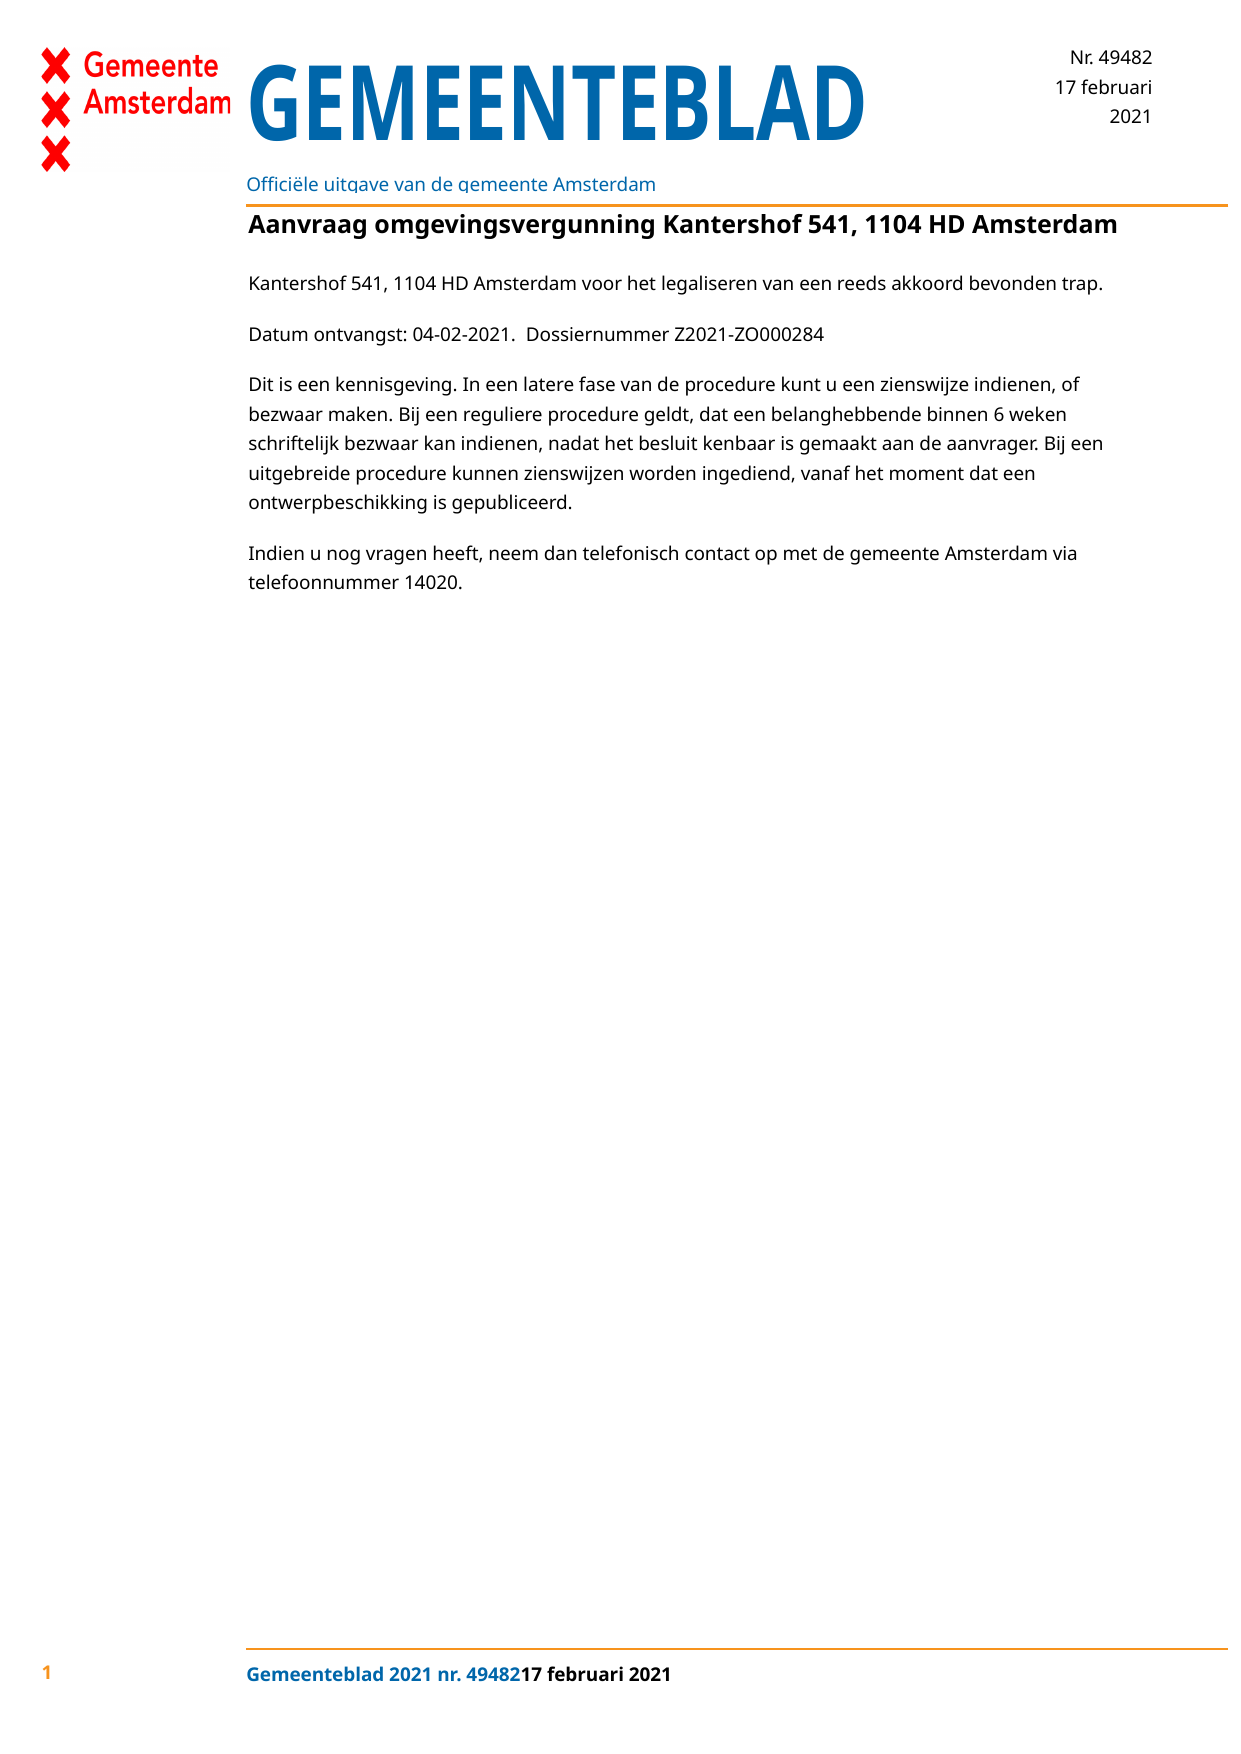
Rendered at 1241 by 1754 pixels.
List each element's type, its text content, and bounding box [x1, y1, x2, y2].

text Kantershof 541, 1104 HD Amsterdam voor het legaliseren van een reeds akkoord bevonden trap. [248, 270, 1152, 296]
text Dit is een kennisgeving. In een latere fase van de procedure kunt u een zienswijze indienen, of bezwaar maken. Bij een reguliere procedure geldt, dat een belanghebbende binnen 6 weken schriftelijk bezwaar kan indienen, nadat het besluit kenbaar is gemaakt aan de aanvrager. Bij een uitgebreide procedure kunnen zienswijzen worden ingediend, vanaf het moment dat een ontwerpbeschikking is gepubliceerd. [248, 371, 1152, 515]
picture [41, 47, 231, 172]
text Datum ontvangst: 04-02-2021. Dossiernummer Z2021-ZO000284 [248, 321, 1152, 346]
text Indien u nog vragen heeft, neem dan telefonisch contact op met de gemeente Amsterdam via telefoonnummer 14020. [248, 540, 1152, 595]
text Aanvraag omgevingsvergunning Kantershof 541, 1104 HD Amsterdam [248, 207, 1152, 241]
